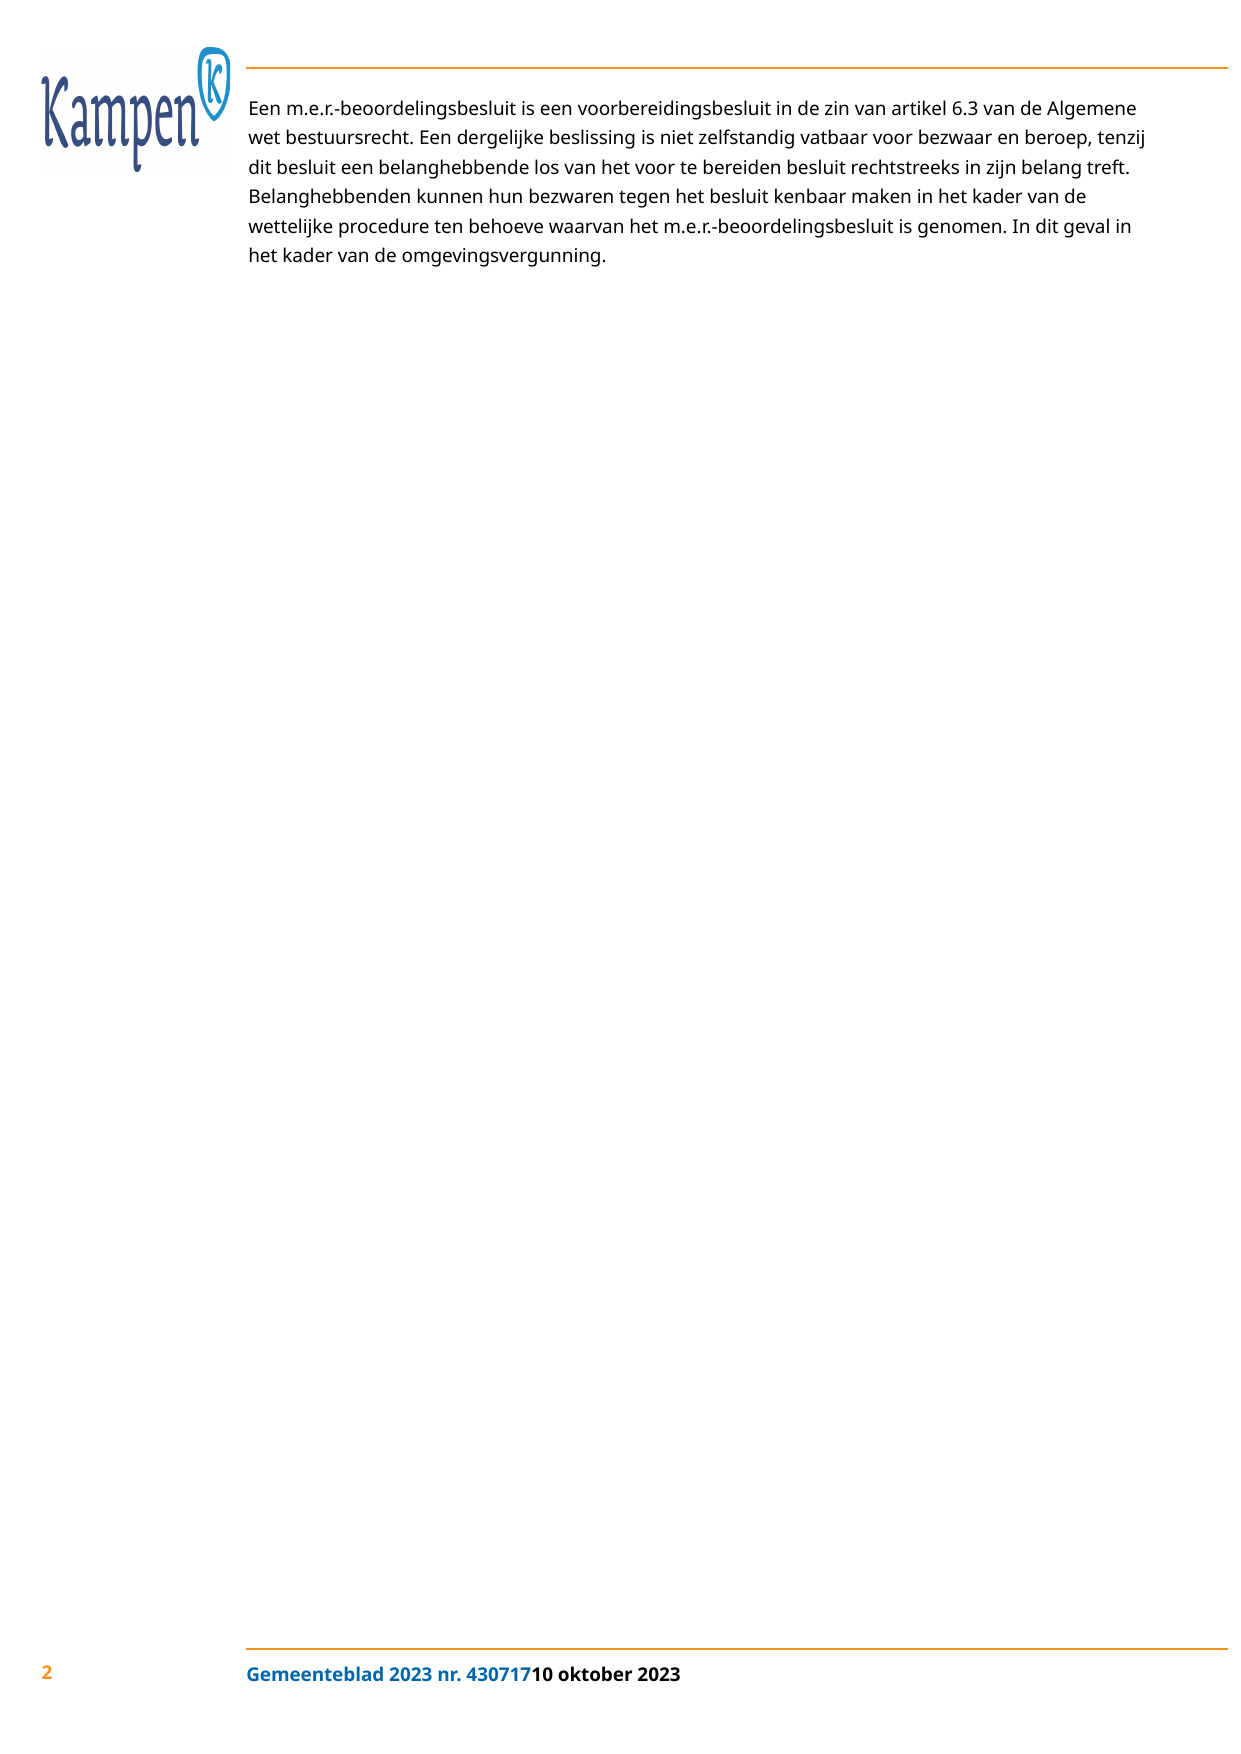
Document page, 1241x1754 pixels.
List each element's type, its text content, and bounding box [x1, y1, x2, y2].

picture [41, 47, 231, 172]
text Een m.e.r.-beoordelingsbesluit is een voorbereidingsbesluit in de zin van artikel 6.3 van de Algemene wet bestuursrecht. Een dergelijke beslissing is niet zelfstandig vatbaar voor bezwaar en beroep, tenzij dit besluit een belanghebbende los van het voor te bereiden besluit rechtstreeks in zijn belang treft. Belanghebbenden kunnen hun bezwaren tegen het besluit kenbaar maken in het kader van de wettelijke procedure ten behoeve waarvan het m.e.r.-beoordelingsbesluit is genomen. In dit geval in het kader van de omgevingsvergunning. [248, 95, 1152, 268]
